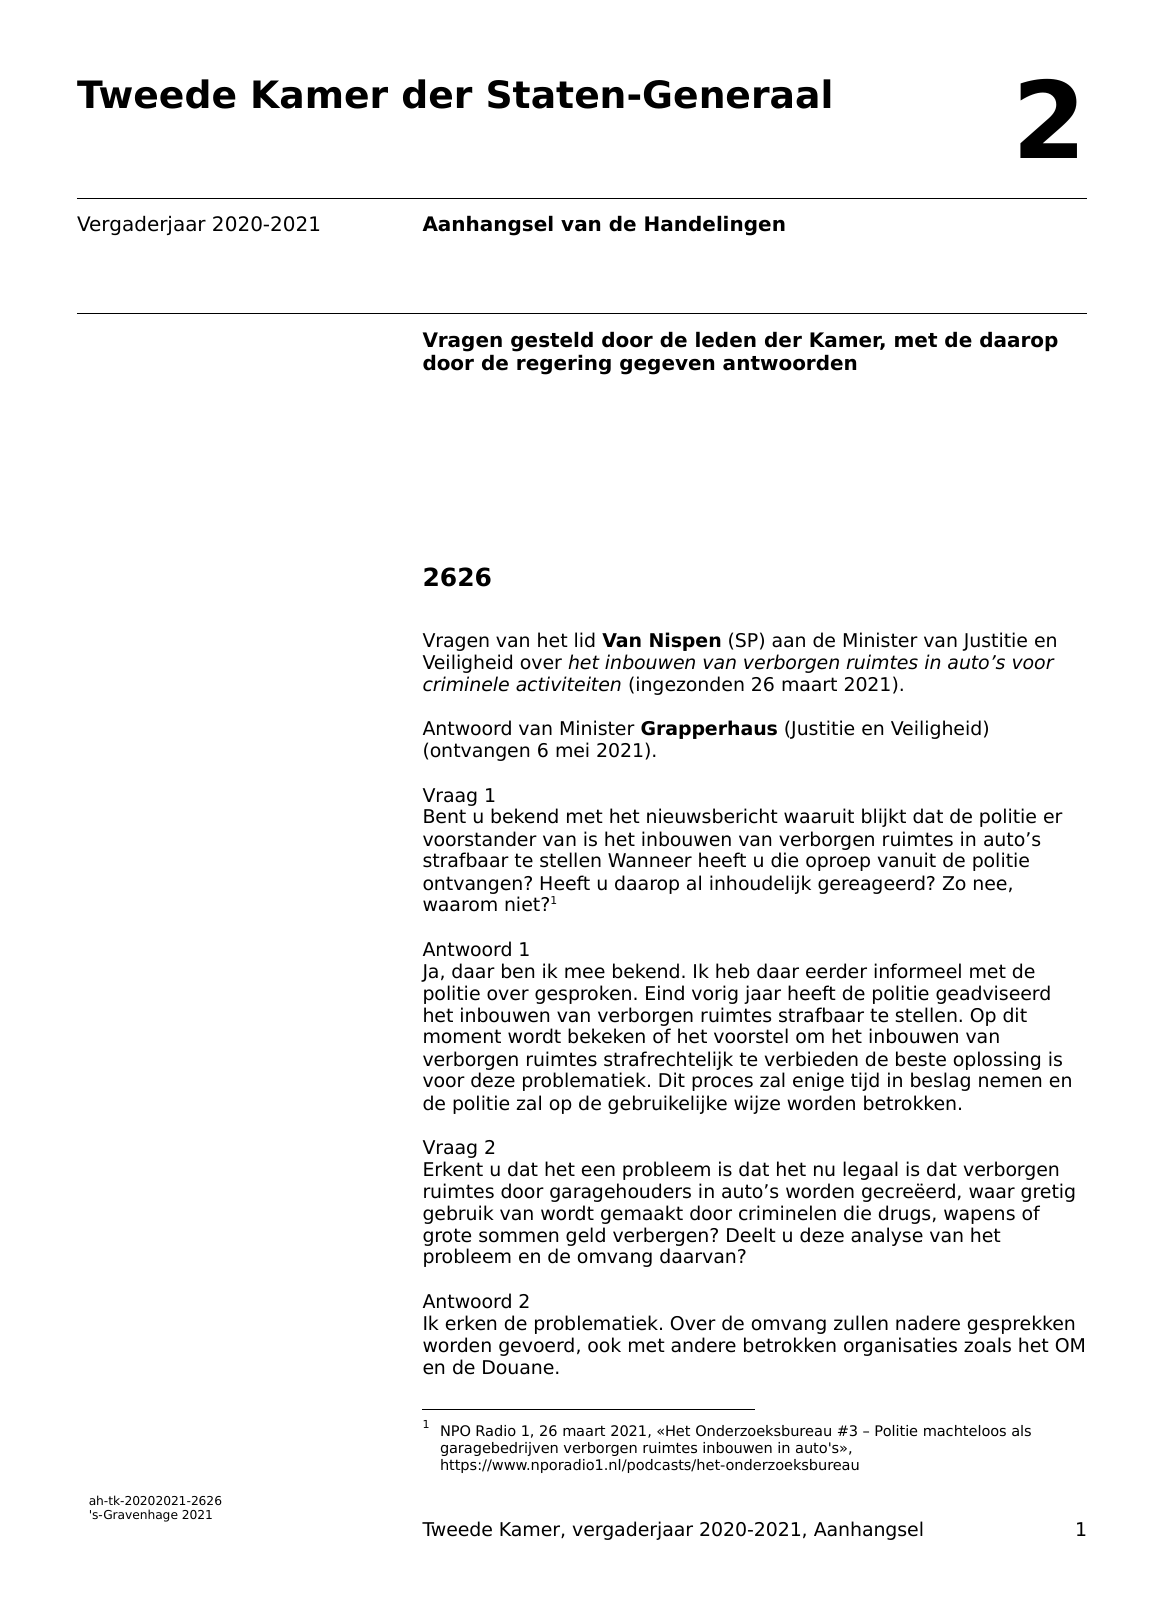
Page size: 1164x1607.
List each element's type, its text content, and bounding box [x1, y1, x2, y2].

text Vraag 2 [422, 1137, 1087, 1158]
text Antwoord van Minister Grapperhaus (Justitie en Veiligheid) (ontvangen 6 mei 2021). [422, 718, 1087, 762]
text ah-tk-20202021-2626 [88, 1494, 323, 1508]
table_header 2 [886, 59, 1087, 198]
text Bent u bekend met het nieuwsbericht waaruit blijkt dat de politie er voorstander van is het inbouwen van verborgen ruimtes in auto’s strafbaar te stellen Wanneer heeft u die oproep vanuit de politie ontvangen? Heeft u daarop al inhoudelijk gereageerd? Zo nee, waarom niet? [422, 806, 1087, 916]
text Vraag 1 [422, 784, 1087, 806]
text 's-Gravenhage 2021 [88, 1508, 323, 1522]
text 2626 [422, 563, 1087, 592]
text Erkent u dat het een probleem is dat het nu legaal is dat verborgen ruimtes door garagehouders in auto’s worden gecreëerd, waar gretig gebruik van wordt gemaakt door criminelen die drugs, wapens of grote sommen geld verbergen? Deelt u deze analyse van het probleem en de omvang daarvan? [422, 1158, 1087, 1268]
text NPO Radio 1, 26 maart 2021, «Het Onderzoeksbureau #3 – Politie machteloos als garagebedrijven verborgen ruimtes inbouwen in auto's», https://www.nporadio1.nl/podcasts/het-onderzoeksbureau [422, 1418, 1087, 1474]
table_cell [77, 314, 422, 375]
table_header Tweede Kamer der Staten-Generaal [77, 59, 886, 198]
table_cell Vragen gesteld door de leden der Kamer, met de daarop door de regering gegeven antwoorden [422, 314, 1087, 375]
table_cell Aanhangsel van de Handelingen [422, 199, 1087, 313]
text Antwoord 1 [422, 938, 1087, 961]
table_cell Vergaderjaar 2020-2021 [77, 199, 422, 313]
text Ik erken de problematiek. Over de omvang zullen nadere gesprekken worden gevoerd, ook met andere betrokken organisaties zoals het OM en de Douane. [422, 1313, 1087, 1378]
text Antwoord 2 [422, 1291, 1087, 1313]
text Ja, daar ben ik mee bekend. Ik heb daar eerder informeel met de politie over gesproken. Eind vorig jaar heeft de politie geadviseerd het inbouwen van verborgen ruimtes strafbaar te stellen. Op dit moment wordt bekeken of het voorstel om het inbouwen van verborgen ruimtes strafrechtelijk te verbieden de beste oplossing is voor deze problematiek. Dit proces zal enige tijd in beslag nemen en de politie zal op de gebruikelijke wijze worden betrokken. [422, 961, 1087, 1114]
text Vragen van het lid Van Nispen (SP) aan de Minister van Justitie en Veiligheid over het inbouwen van verborgen ruimtes in auto’s voor criminele activiteiten (ingezonden 26 maart 2021). [422, 630, 1087, 696]
